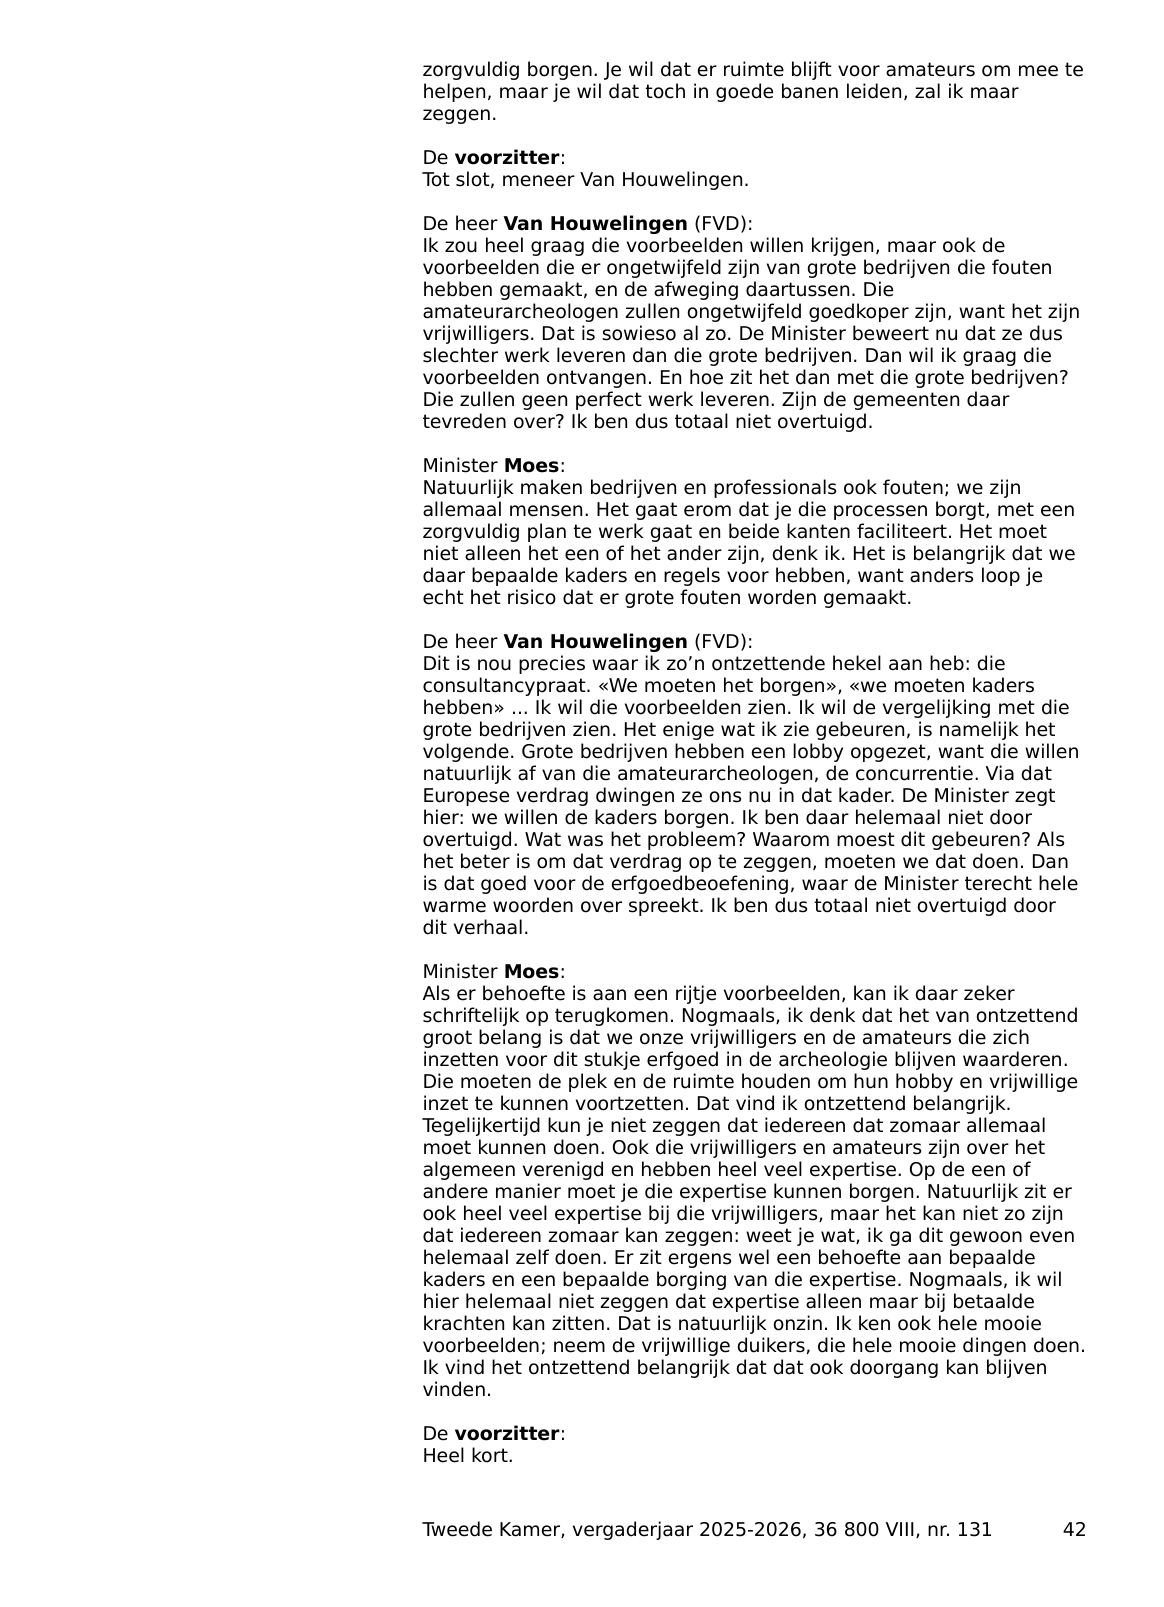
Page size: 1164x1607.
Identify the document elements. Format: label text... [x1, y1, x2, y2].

text De voorzitter: [422, 147, 1087, 169]
text Als er behoefte is aan een rijtje voorbeelden, kan ik daar zeker schriftelijk op terugkomen. Nogmaals, ik denk dat het van ontzettend groot belang is dat we onze vrijwilligers en de amateurs die zich inzetten voor dit stukje erfgoed in de archeologie blijven waarderen. Die moeten de plek en de ruimte houden om hun hobby en vrijwillige inzet te kunnen voortzetten. Dat vind ik ontzettend belangrijk. Tegelijkertijd kun je niet zeggen dat iedereen dat zomaar allemaal moet kunnen doen. Ook die vrijwilligers en amateurs zijn over het algemeen verenigd en hebben heel veel expertise. Op de een of andere manier moet je die expertise kunnen borgen. Natuurlijk zit er ook heel veel expertise bij die vrijwilligers, maar het kan niet zo zijn dat iedereen zomaar kan zeggen: weet je wat, ik ga dit gewoon even helemaal zelf doen. Er zit ergens wel een behoefte aan bepaalde kaders en een bepaalde borging van die expertise. Nogmaals, ik wil hier helemaal niet zeggen dat expertise alleen maar bij betaalde krachten kan zitten. Dat is natuurlijk onzin. Ik ken ook hele mooie voorbeelden; neem de vrijwillige duikers, die hele mooie dingen doen. Ik vind het ontzettend belangrijk dat dat ook doorgang kan blijven vinden. [422, 983, 1087, 1401]
text zorgvuldig borgen. Je wil dat er ruimte blijft voor amateurs om mee te helpen, maar je wil dat toch in goede banen leiden, zal ik maar zeggen. [422, 59, 1087, 125]
text Tot slot, meneer Van Houwelingen. [422, 169, 1087, 191]
text Heel kort. [422, 1445, 1087, 1467]
text Natuurlijk maken bedrijven en professionals ook fouten; we zijn allemaal mensen. Het gaat erom dat je die processen borgt, met een zorgvuldig plan te werk gaat en beide kanten faciliteert. Het moet niet alleen het een of het ander zijn, denk ik. Het is belangrijk dat we daar bepaalde kaders en regels voor hebben, want anders loop je echt het risico dat er grote fouten worden gemaakt. [422, 477, 1087, 609]
text De heer Van Houwelingen (FVD): [422, 213, 1087, 235]
text Dit is nou precies waar ik zo’n ontzettende hekel aan heb: die consultancypraat. «We moeten het borgen», «we moeten kaders hebben» ... Ik wil die voorbeelden zien. Ik wil de vergelijking met die grote bedrijven zien. Het enige wat ik zie gebeuren, is namelijk het volgende. Grote bedrijven hebben een lobby opgezet, want die willen natuurlijk af van die amateurarcheologen, de concurrentie. Via dat Europese verdrag dwingen ze ons nu in dat kader. De Minister zegt hier: we willen de kaders borgen. Ik ben daar helemaal niet door overtuigd. Wat was het probleem? Waarom moest dit gebeuren? Als het beter is om dat verdrag op te zeggen, moeten we dat doen. Dan is dat goed voor de erfgoedbeoefening, waar de Minister terecht hele warme woorden over spreekt. Ik ben dus totaal niet overtuigd door dit verhaal. [422, 653, 1087, 939]
text Minister Moes: [422, 961, 1087, 983]
text De heer Van Houwelingen (FVD): [422, 631, 1087, 653]
text Minister Moes: [422, 455, 1087, 477]
text Ik zou heel graag die voorbeelden willen krijgen, maar ook de voorbeelden die er ongetwijfeld zijn van grote bedrijven die fouten hebben gemaakt, en de afweging daartussen. Die amateurarcheologen zullen ongetwijfeld goedkoper zijn, want het zijn vrijwilligers. Dat is sowieso al zo. De Minister beweert nu dat ze dus slechter werk leveren dan die grote bedrijven. Dan wil ik graag die voorbeelden ontvangen. En hoe zit het dan met die grote bedrijven? Die zullen geen perfect werk leveren. Zijn de gemeenten daar tevreden over? Ik ben dus totaal niet overtuigd. [422, 235, 1087, 433]
text De voorzitter: [422, 1423, 1087, 1445]
